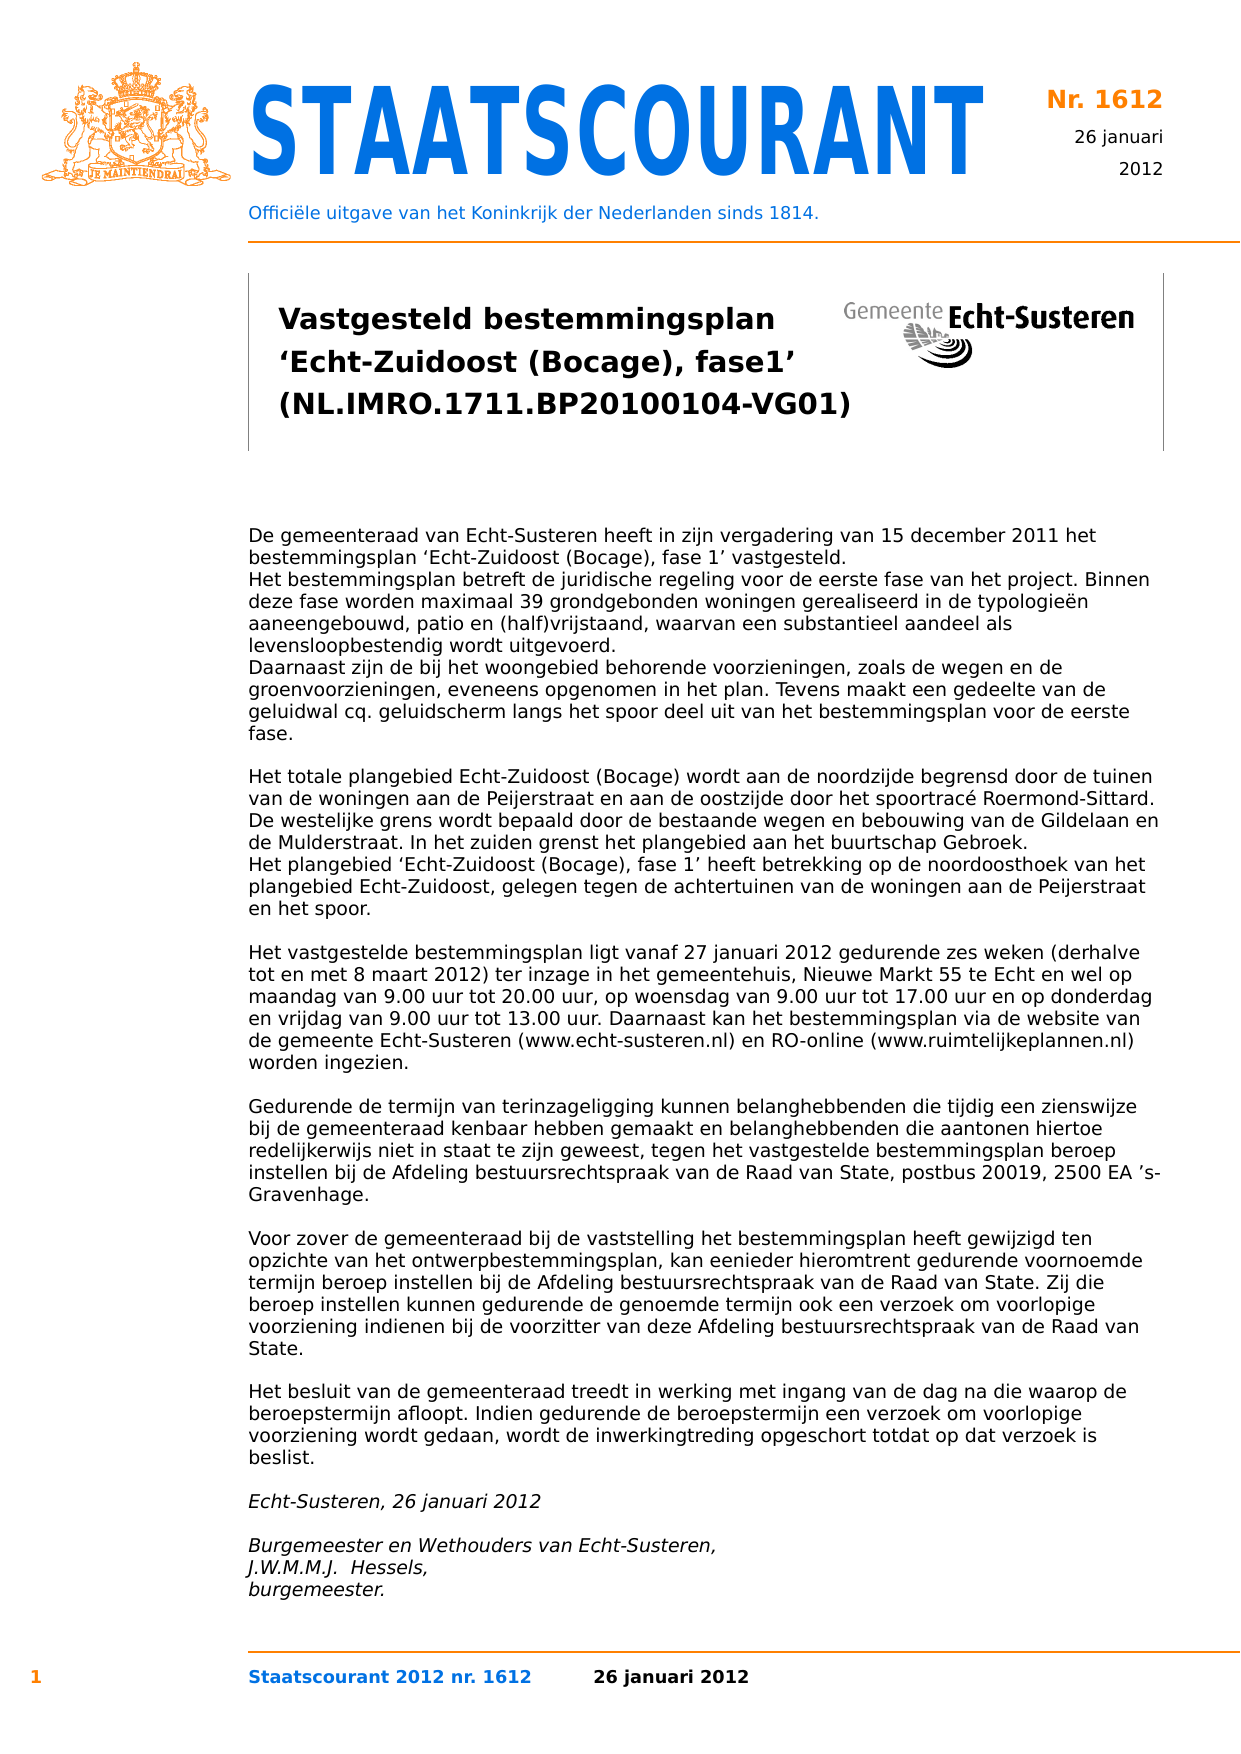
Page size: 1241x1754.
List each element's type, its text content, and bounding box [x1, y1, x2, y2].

text Gedurende de termijn van terinzageligging kunnen belanghebbenden die tijdig een zienswijze bij de gemeenteraad kenbaar hebben gemaakt en belanghebbenden die aantonen hiertoe redelijkerwijs niet in staat te zijn geweest, tegen het vastgestelde bestemmingsplan beroep instellen bij de Afdeling bestuursrechtspraak van de Raad van State, postbus 20019, 2500 EA ’s-Gravenhage. [248, 1096, 1163, 1206]
text Het vastgestelde bestemmingsplan ligt vanaf 27 januari 2012 gedurende zes weken (derhalve tot en met 8 maart 2012) ter inzage in het gemeentehuis, Nieuwe Markt 55 te Echt en wel op maandag van 9.00 uur tot 20.00 uur, op woensdag van 9.00 uur tot 17.00 uur en op donderdag en vrijdag van 9.00 uur tot 13.00 uur. Daarnaast kan het bestemmingsplan via de website van de gemeente Echt-Susteren (www.echt-susteren.nl) en RO-online (www.ruimtelijkeplannen.nl) worden ingezien. [248, 942, 1163, 1074]
table_header [25, 62, 248, 241]
text Het totale plangebied Echt-Zuidoost (Bocage) wordt aan de noordzijde begrensd door de tuinen van de woningen aan de Peijerstraat en aan de oostzijde door het spoortracé Roermond-Sittard. De westelijke grens wordt bepaald door de bestaande wegen en bebouwing van de Gildelaan en de Mulderstraat. In het zuiden grenst het plangebied aan het buurtschap Gebroek. [248, 766, 1163, 854]
subtitle Vastgesteld bestemmingsplan ‘Echt-Zuidoost (Bocage), fase1’ (NL.IMRO.1711.BP20100104-VG01) [249, 273, 1163, 451]
text Voor zover de gemeenteraad bij de vaststelling het bestemmingsplan heeft gewijzigd ten opzichte van het ontwerpbestemmingsplan, kan eenieder hieromtrent gedurende voornoemde termijn beroep instellen bij de Afdeling bestuursrechtspraak van de Raad van State. Zij die beroep instellen kunnen gedurende de genoemde termijn ook een verzoek om voorlopige voorziening indienen bij de voorzitter van deze Afdeling bestuursrechtspraak van de Raad van State. [248, 1228, 1163, 1359]
text Het bestemmingsplan betreft de juridische regeling voor de eerste fase van het project. Binnen deze fase worden maximaal 39 grondgebonden woningen gerealiseerd in de typologieën aaneengebouwd, patio en (half)vrijstaand, waarvan een substantieel aandeel als levensloopbestendig wordt uitgevoerd. [248, 569, 1163, 657]
table_cell 2012 [998, 153, 1240, 203]
picture [41, 62, 231, 186]
text Het besluit van de gemeenteraad treedt in werking met ingang van de dag na die waarop de beroepstermijn afloopt. Indien gedurende de beroepstermijn een verzoek om voorlopige voorziening wordt gedaan, wordt de inwerkingtreding opgeschort totdat op dat verzoek is beslist. [248, 1381, 1163, 1469]
table_header STAATSCOURANT [248, 62, 998, 203]
table_cell Officiële uitgave van het Koninkrijk der Nederlanden sinds 1814. [248, 203, 1240, 241]
text Burgemeester en Wethouders van Echt-Susteren, J.W.M.M.J. Hessels, burgemeester. [248, 1535, 1163, 1601]
text Het plangebied ‘Echt-Zuidoost (Bocage), fase 1’ heeft betrekking op de noordoosthoek van het plangebied Echt-Zuidoost, gelegen tegen de achtertuinen van de woningen aan de Peijerstraat en het spoor. [248, 854, 1163, 920]
table_cell 26 januari [998, 121, 1240, 153]
table_header Nr. 1612 [998, 62, 1240, 121]
text De gemeenteraad van Echt-Susteren heeft in zijn vergadering van 15 december 2011 het bestemmingsplan ‘Echt-Zuidoost (Bocage), fase 1’ vastgesteld. [248, 525, 1163, 569]
picture [844, 302, 1134, 368]
text Echt-Susteren, 26 januari 2012 [248, 1491, 1163, 1513]
text Daarnaast zijn de bij het woongebied behorende voorzieningen, zoals de wegen en de groenvoorzieningen, eveneens opgenomen in het plan. Tevens maakt een gedeelte van de geluidwal cq. geluidscherm langs het spoor deel uit van het bestemmingsplan voor de eerste fase. [248, 657, 1163, 744]
